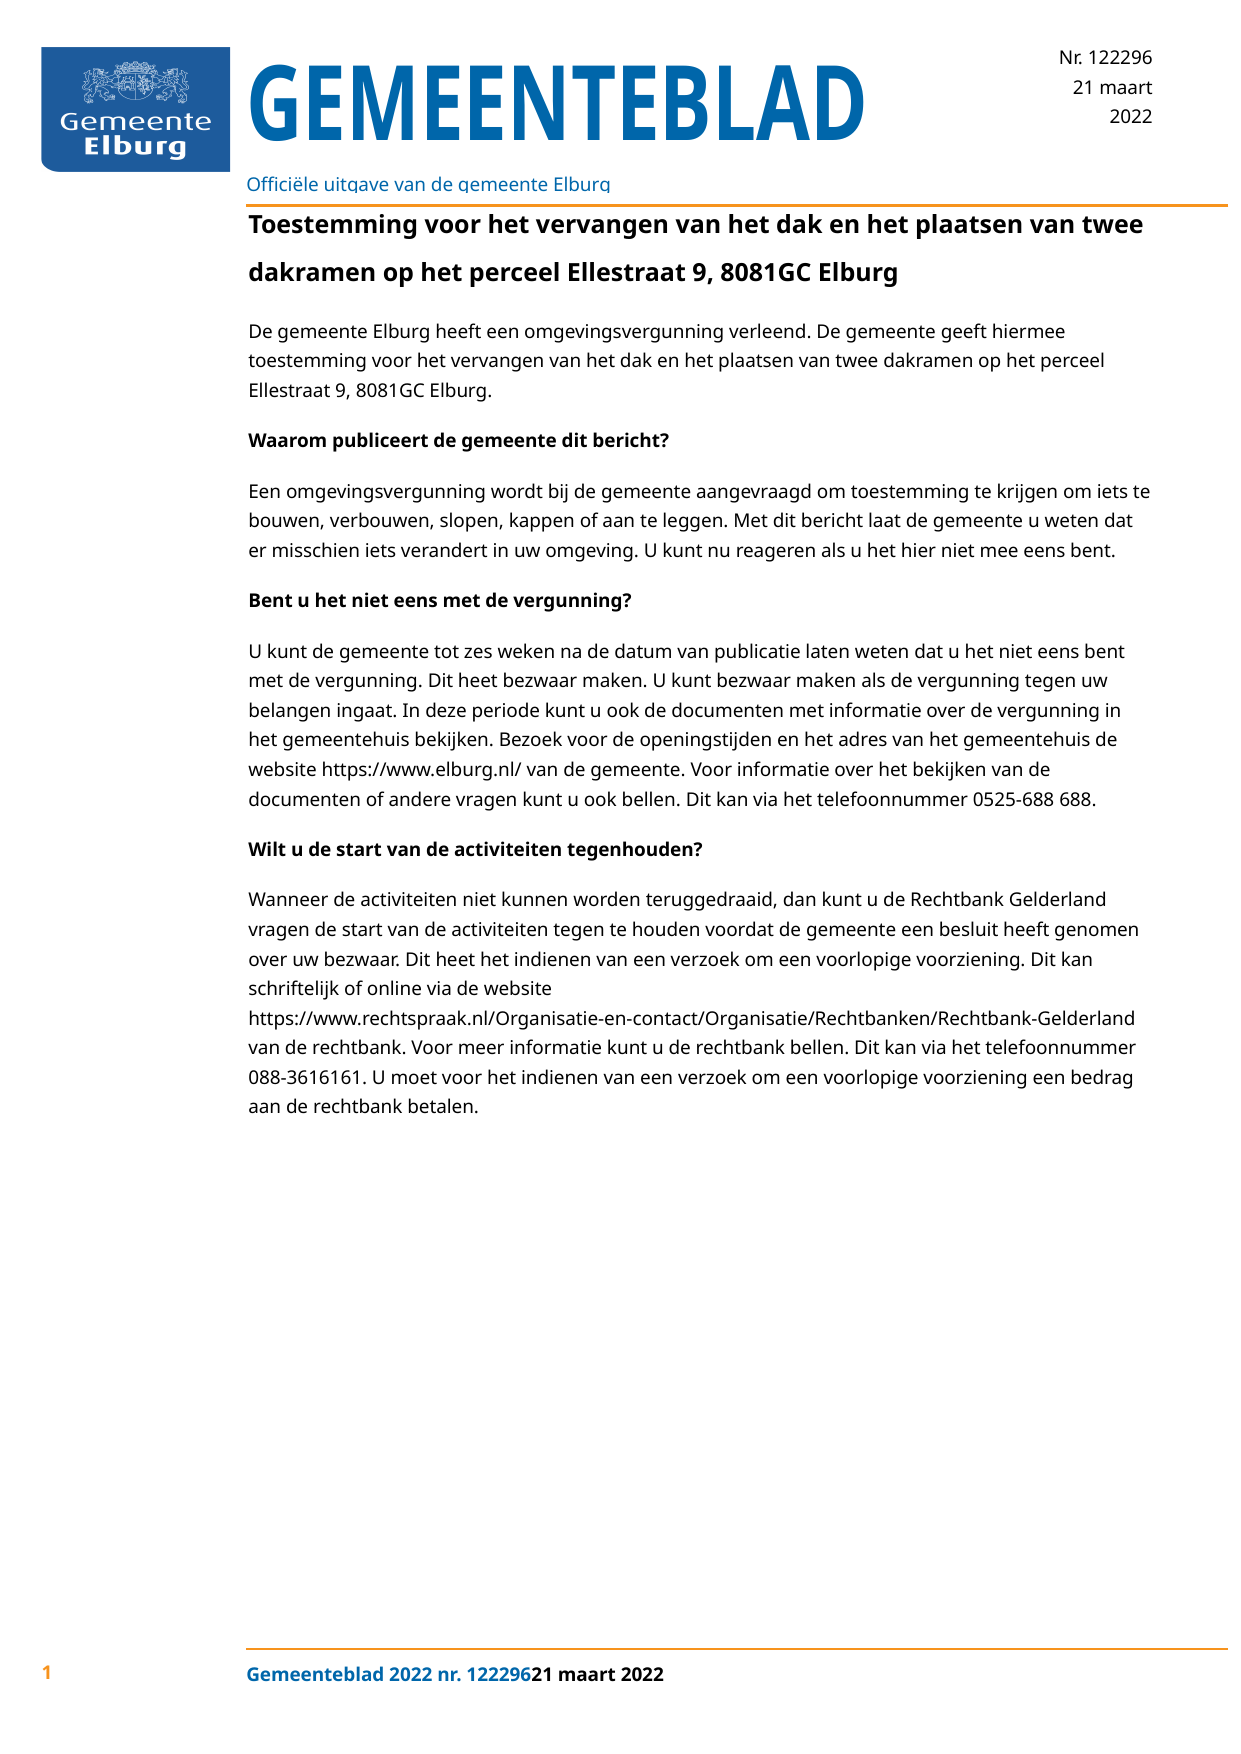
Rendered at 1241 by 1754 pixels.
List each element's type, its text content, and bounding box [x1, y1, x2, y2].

text Wanneer de activiteiten niet kunnen worden teruggedraaid, dan kunt u de Rechtbank Gelderland vragen de start van de activiteiten tegen te houden voordat de gemeente een besluit heeft genomen over uw bezwaar. Dit heet het indienen van een verzoek om een voorlopige voorziening. Dit kan schriftelijk of online via de website https://www.rechtspraak.nl/Organisatie-en-contact/Organisatie/Rechtbanken/Rechtbank-Gelderland van de rechtbank. Voor meer informatie kunt u de rechtbank bellen. Dit kan via het telefoonnummer 088-3616161. U moet voor het indienen van een verzoek om een voorlopige voorziening een bedrag aan de rechtbank betalen. [248, 887, 1152, 1119]
text U kunt de gemeente tot zes weken na de datum van publicatie laten weten dat u het niet eens bent met de vergunning. Dit heet bezwaar maken. U kunt bezwaar maken als de vergunning tegen uw belangen ingaat. In deze periode kunt u ook de documenten met informatie over de vergunning in het gemeentehuis bekijken. Bezoek voor de openingstijden en het adres van het gemeentehuis de website https://www.elburg.nl/ van de gemeente. Voor informatie over het bekijken van de documenten of andere vragen kunt u ook bellen. Dit kan via het telefoonnummer 0525-688 688. [248, 638, 1152, 812]
text De gemeente Elburg heeft een omgevingsvergunning verleend. De gemeente geeft hiermee toestemming voor het vervangen van het dak en het plaatsen van twee dakramen op het perceel Ellestraat 9, 8081GC Elburg. [248, 318, 1152, 403]
text Bent u het niet eens met de vergunning? [248, 587, 1152, 613]
text Een omgevingsvergunning wordt bij de gemeente aangevraagd om toestemming te krijgen om iets te bouwen, verbouwen, slopen, kappen of aan te leggen. Met dit bericht laat de gemeente u weten dat er misschien iets verandert in uw omgeving. U kunt nu reageren als u het hier niet mee eens bent. [248, 478, 1152, 563]
text Waarom publiceert de gemeente dit bericht? [248, 427, 1152, 453]
text Wilt u de start van de activiteiten tegenhouden? [248, 836, 1152, 862]
text Toestemming voor het vervangen van het dak en het plaatsen van twee dakramen op het perceel Ellestraat 9, 8081GC Elburg [248, 207, 1152, 288]
picture [41, 47, 231, 172]
